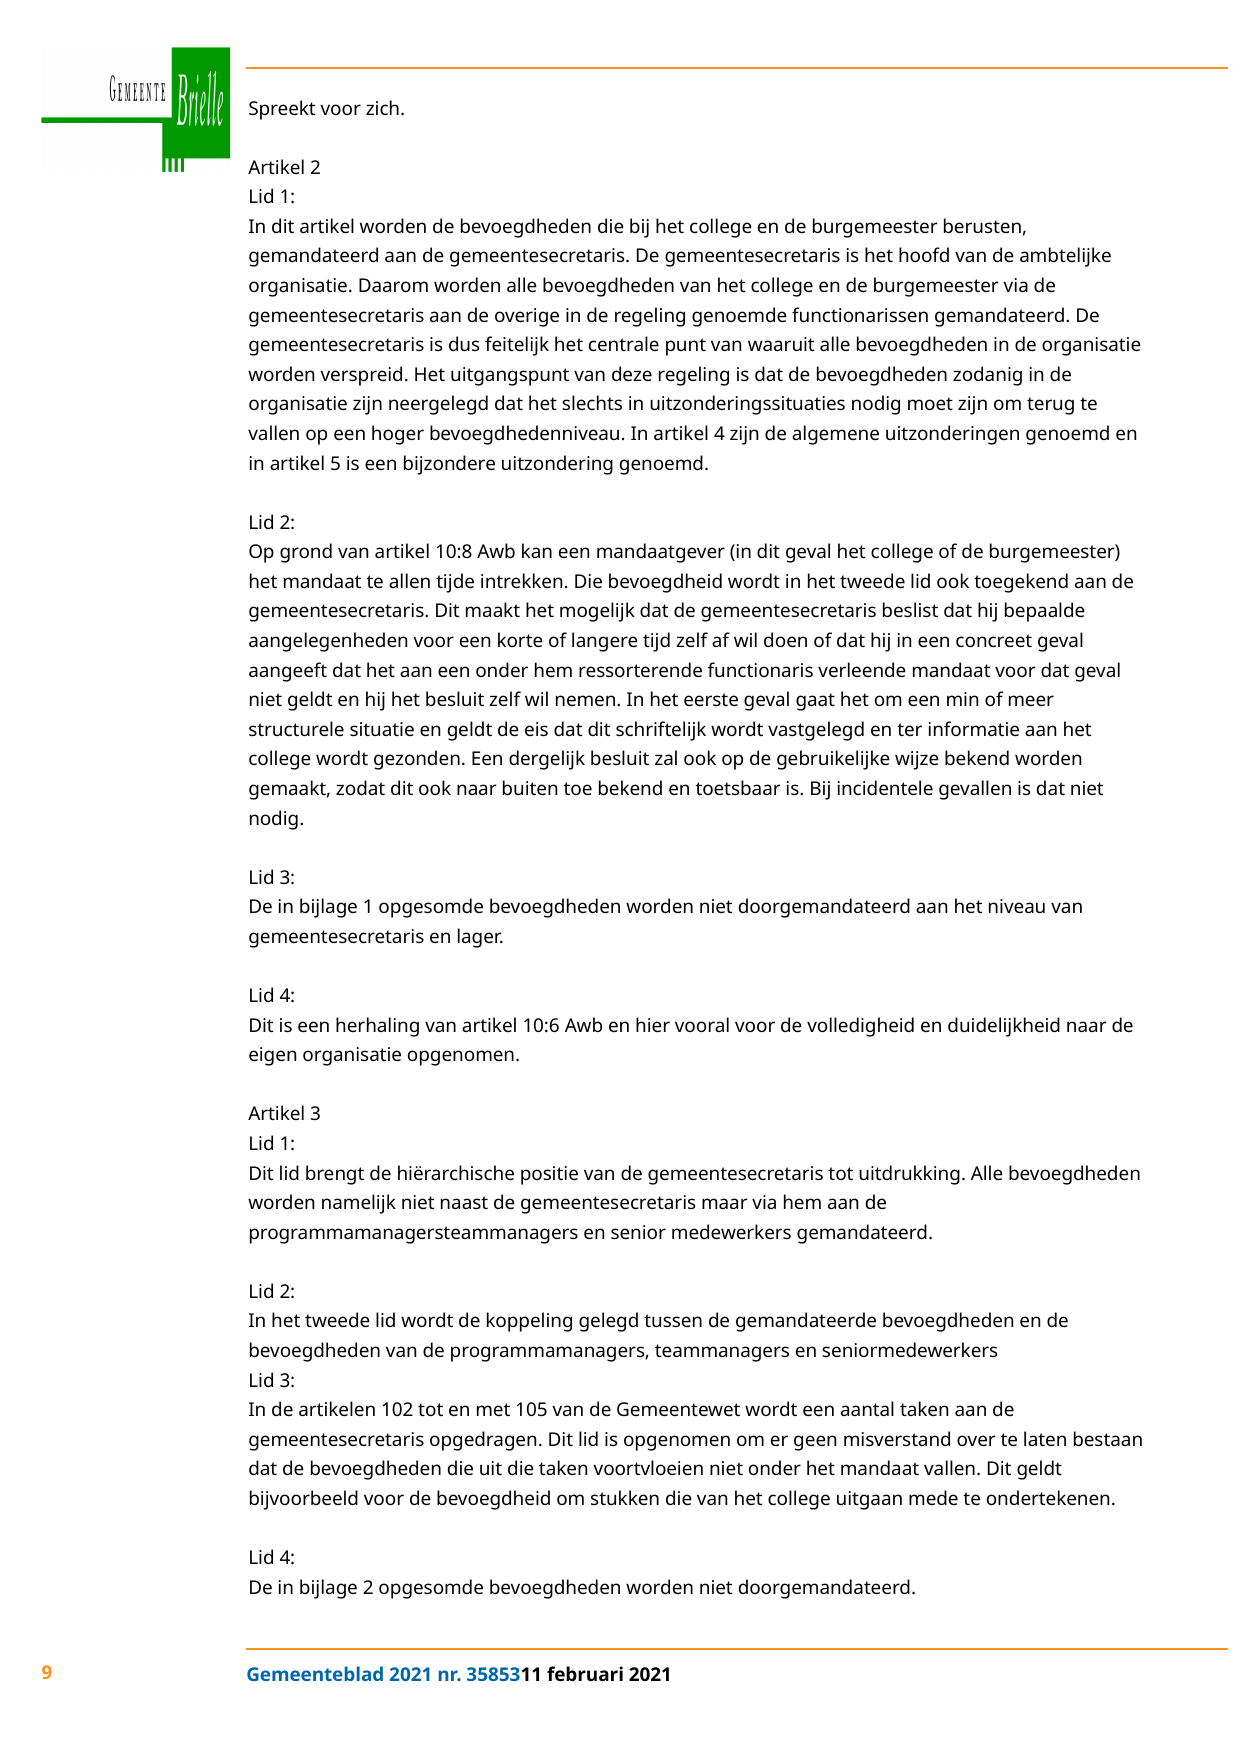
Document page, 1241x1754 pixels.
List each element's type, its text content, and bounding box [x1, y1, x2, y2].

text Lid 2: [248, 509, 1152, 535]
text De in bijlage 1 opgesomde bevoegdheden worden niet doorgemandateerd aan het niveau van gemeentesecretaris en lager. [248, 893, 1152, 949]
text Lid 4: [248, 982, 1152, 1008]
text Lid 1: [248, 1130, 1152, 1156]
text De in bijlage 2 opgesomde bevoegdheden worden niet doorgemandateerd. [248, 1574, 1152, 1600]
text Dit lid brengt de hiërarchische positie van de gemeentesecretaris tot uitdrukking. Alle bevoegdheden worden namelijk niet naast de gemeentesecretaris maar via hem aan de programmamanagersteammanagers en senior medewerkers gemandateerd. [248, 1160, 1152, 1245]
text Lid 3: [248, 864, 1152, 890]
text Op grond van artikel 10:8 Awb kan een mandaatgever (in dit geval het college of de burgemeester) het mandaat te allen tijde intrekken. Die bevoegdheid wordt in het tweede lid ook toegekend aan de gemeentesecretaris. Dit maakt het mogelijk dat de gemeentesecretaris beslist dat hij bepaalde aangelegenheden voor een korte of langere tijd zelf af wil doen of dat hij in een concreet geval aangeeft dat het aan een onder hem ressorterende functionaris verleende mandaat voor dat geval niet geldt en hij het besluit zelf wil nemen. In het eerste geval gaat het om een min of meer structurele situatie en geldt de eis dat dit schriftelijk wordt vastgelegd en ter informatie aan het college wordt gezonden. Een dergelijk besluit zal ook op de gebruikelijke wijze bekend worden gemaakt, zodat dit ook naar buiten toe bekend en toetsbaar is. Bij incidentele gevallen is dat niet nodig. [248, 538, 1152, 831]
text Lid 4: [248, 1544, 1152, 1570]
text Dit is een herhaling van artikel 10:6 Awb en hier vooral voor de volledigheid en duidelijkheid naar de eigen organisatie opgenomen. [248, 1012, 1152, 1067]
text Artikel 3 [248, 1101, 1152, 1126]
text Artikel 2 [248, 154, 1152, 180]
text In de artikelen 102 tot en met 105 van de Gemeentewet wordt een aantal taken aan de gemeentesecretaris opgedragen. Dit lid is opgenomen om er geen misverstand over te laten bestaan dat de bevoegdheden die uit die taken voortvloeien niet onder het mandaat vallen. Dit geldt bijvoorbeeld voor de bevoegdheid om stukken die van het college uitgaan mede te ondertekenen. [248, 1396, 1152, 1511]
text In het tweede lid wordt de koppeling gelegd tussen de gemandateerde bevoegdheden en de bevoegdheden van de programmamanagers, teammanagers en seniormedewerkers [248, 1308, 1152, 1363]
text Lid 1: [248, 183, 1152, 209]
text Lid 3: [248, 1367, 1152, 1393]
picture [41, 47, 231, 172]
text Lid 2: [248, 1278, 1152, 1304]
text Spreekt voor zich. [248, 95, 1152, 121]
text In dit artikel worden de bevoegdheden die bij het college en de burgemeester berusten, gemandateerd aan de gemeentesecretaris. De gemeentesecretaris is het hoofd van de ambtelijke organisatie. Daarom worden alle bevoegdheden van het college en de burgemeester via de gemeentesecretaris aan de overige in de regeling genoemde functionarissen gemandateerd. De gemeentesecretaris is dus feitelijk het centrale punt van waaruit alle bevoegdheden in de organisatie worden verspreid. Het uitgangspunt van deze regeling is dat de bevoegdheden zodanig in de organisatie zijn neergelegd dat het slechts in uitzonderingssituaties nodig moet zijn om terug te vallen op een hoger bevoegdhedenniveau. In artikel 4 zijn de algemene uitzonderingen genoemd en in artikel 5 is een bijzondere uitzondering genoemd. [248, 213, 1152, 476]
